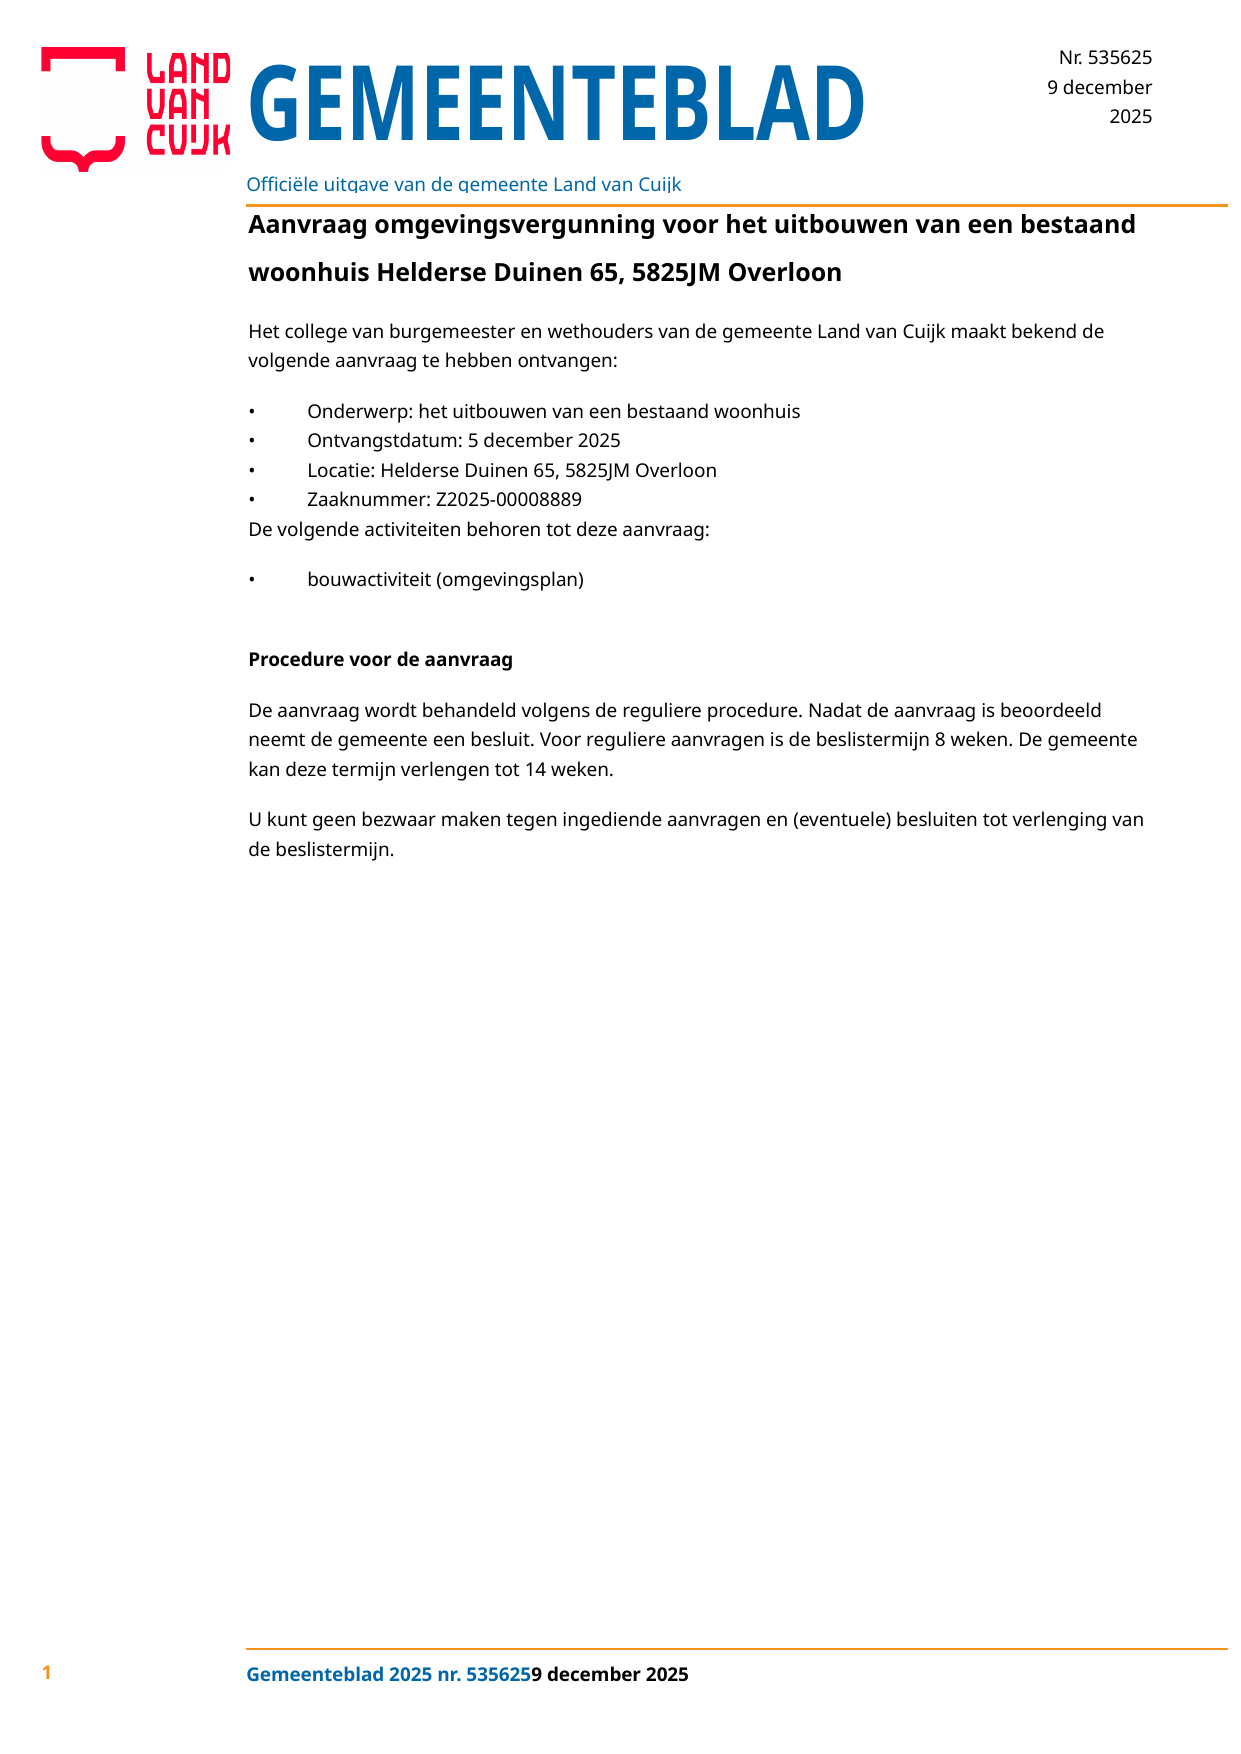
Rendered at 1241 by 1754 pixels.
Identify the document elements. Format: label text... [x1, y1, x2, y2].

text Aanvraag omgevingsvergunning voor het uitbouwen van een bestaand woonhuis Helderse Duinen 65, 5825JM Overloon [248, 207, 1152, 288]
list Onderwerp: het uitbouwen van een bestaand woonhuis [248, 398, 1152, 424]
text Het college van burgemeester en wethouders van de gemeente Land van Cuijk maakt bekend de volgende aanvraag te hebben ontvangen: [248, 318, 1152, 373]
text Procedure voor de aanvraag [248, 647, 1152, 672]
list bouwactiviteit (omgevingsplan) [248, 567, 1152, 592]
picture [41, 47, 231, 172]
list Ontvangstdatum: 5 december 2025 [248, 427, 1152, 453]
text U kunt geen bezwaar maken tegen ingediende aanvragen en (eventuele) besluiten tot verlenging van de beslistermijn. [248, 807, 1152, 862]
list Locatie: Helderse Duinen 65, 5825JM Overloon [248, 457, 1152, 483]
text De volgende activiteiten behoren tot deze aanvraag: [248, 516, 1152, 542]
list Zaaknummer: Z2025-00008889 [248, 487, 1152, 512]
text De aanvraag wordt behandeld volgens de reguliere procedure. Nadat de aanvraag is beoordeeld neemt de gemeente een besluit. Voor reguliere aanvragen is de beslistermijn 8 weken. De gemeente kan deze termijn verlengen tot 14 weken. [248, 697, 1152, 782]
